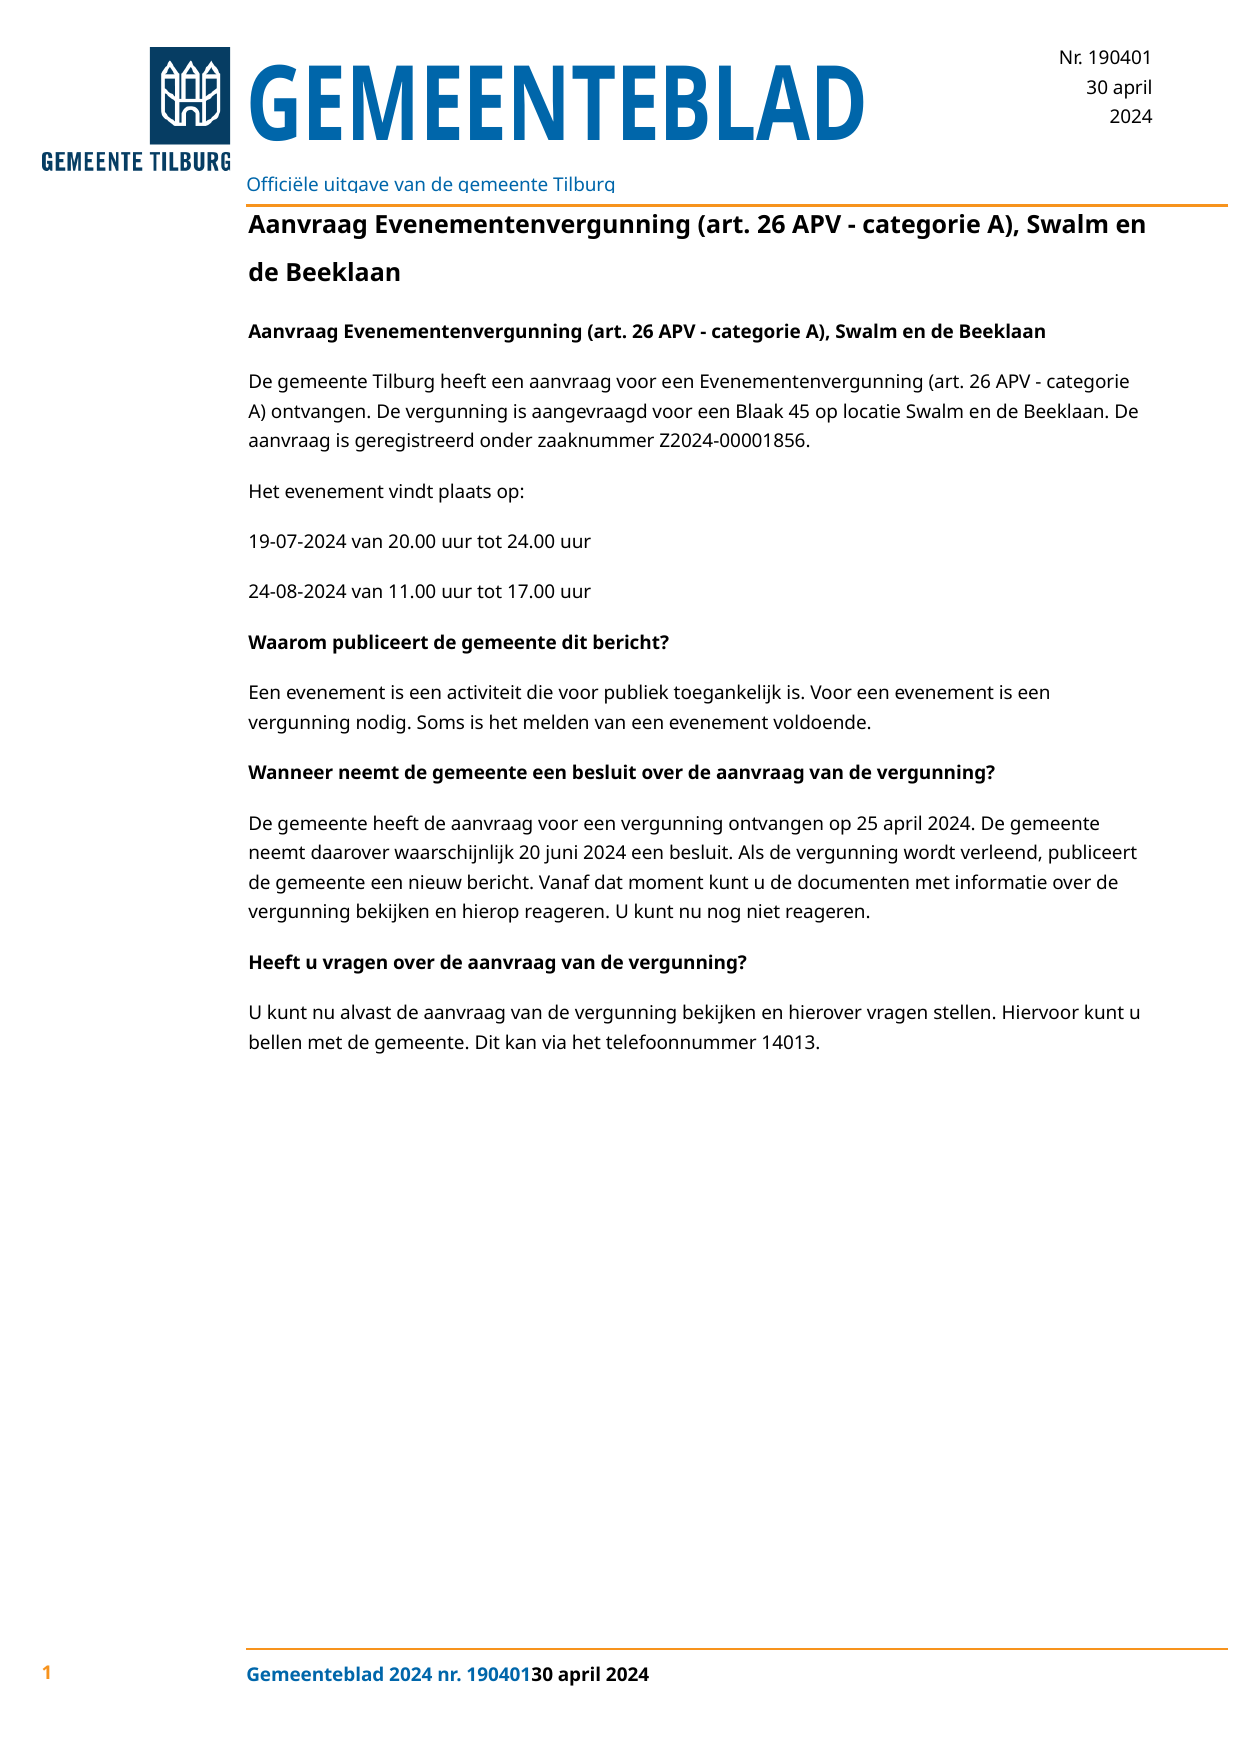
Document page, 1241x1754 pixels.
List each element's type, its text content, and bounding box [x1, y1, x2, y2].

text Waarom publiceert de gemeente dit bericht? [248, 629, 1152, 655]
text Wanneer neemt de gemeente een besluit over de aanvraag van de vergunning? [248, 759, 1152, 785]
text Heeft u vragen over de aanvraag van de vergunning? [248, 949, 1152, 975]
text Aanvraag Evenementenvergunning (art. 26 APV - categorie A), Swalm en de Beeklaan [248, 207, 1152, 288]
text Aanvraag Evenementenvergunning (art. 26 APV - categorie A), Swalm en de Beeklaan [248, 318, 1152, 344]
text Het evenement vindt plaats op: [248, 478, 1152, 504]
picture [41, 47, 231, 172]
text De gemeente Tilburg heeft een aanvraag voor een Evenementenvergunning (art. 26 APV - categorie A) ontvangen. De vergunning is aangevraagd voor een Blaak 45 op locatie Swalm en de Beeklaan. De aanvraag is geregistreerd onder zaaknummer Z2024-00001856. [248, 368, 1152, 453]
text U kunt nu alvast de aanvraag van de vergunning bekijken en hierover vragen stellen. Hiervoor kunt u bellen met de gemeente. Dit kan via het telefoonnummer 14013. [248, 999, 1152, 1055]
text 24-08-2024 van 11.00 uur tot 17.00 uur [248, 579, 1152, 604]
text Een evenement is een activiteit die voor publiek toegankelijk is. Voor een evenement is een vergunning nodig. Soms is het melden van een evenement voldoende. [248, 679, 1152, 735]
text De gemeente heeft de aanvraag voor een vergunning ontvangen op 25 april 2024. De gemeente neemt daarover waarschijnlijk 20 juni 2024 een besluit. Als de vergunning wordt verleend, publiceert de gemeente een nieuw bericht. Vanaf dat moment kunt u de documenten met informatie over de vergunning bekijken en hierop reageren. U kunt nu nog niet reageren. [248, 810, 1152, 924]
text 19-07-2024 van 20.00 uur tot 24.00 uur [248, 528, 1152, 554]
